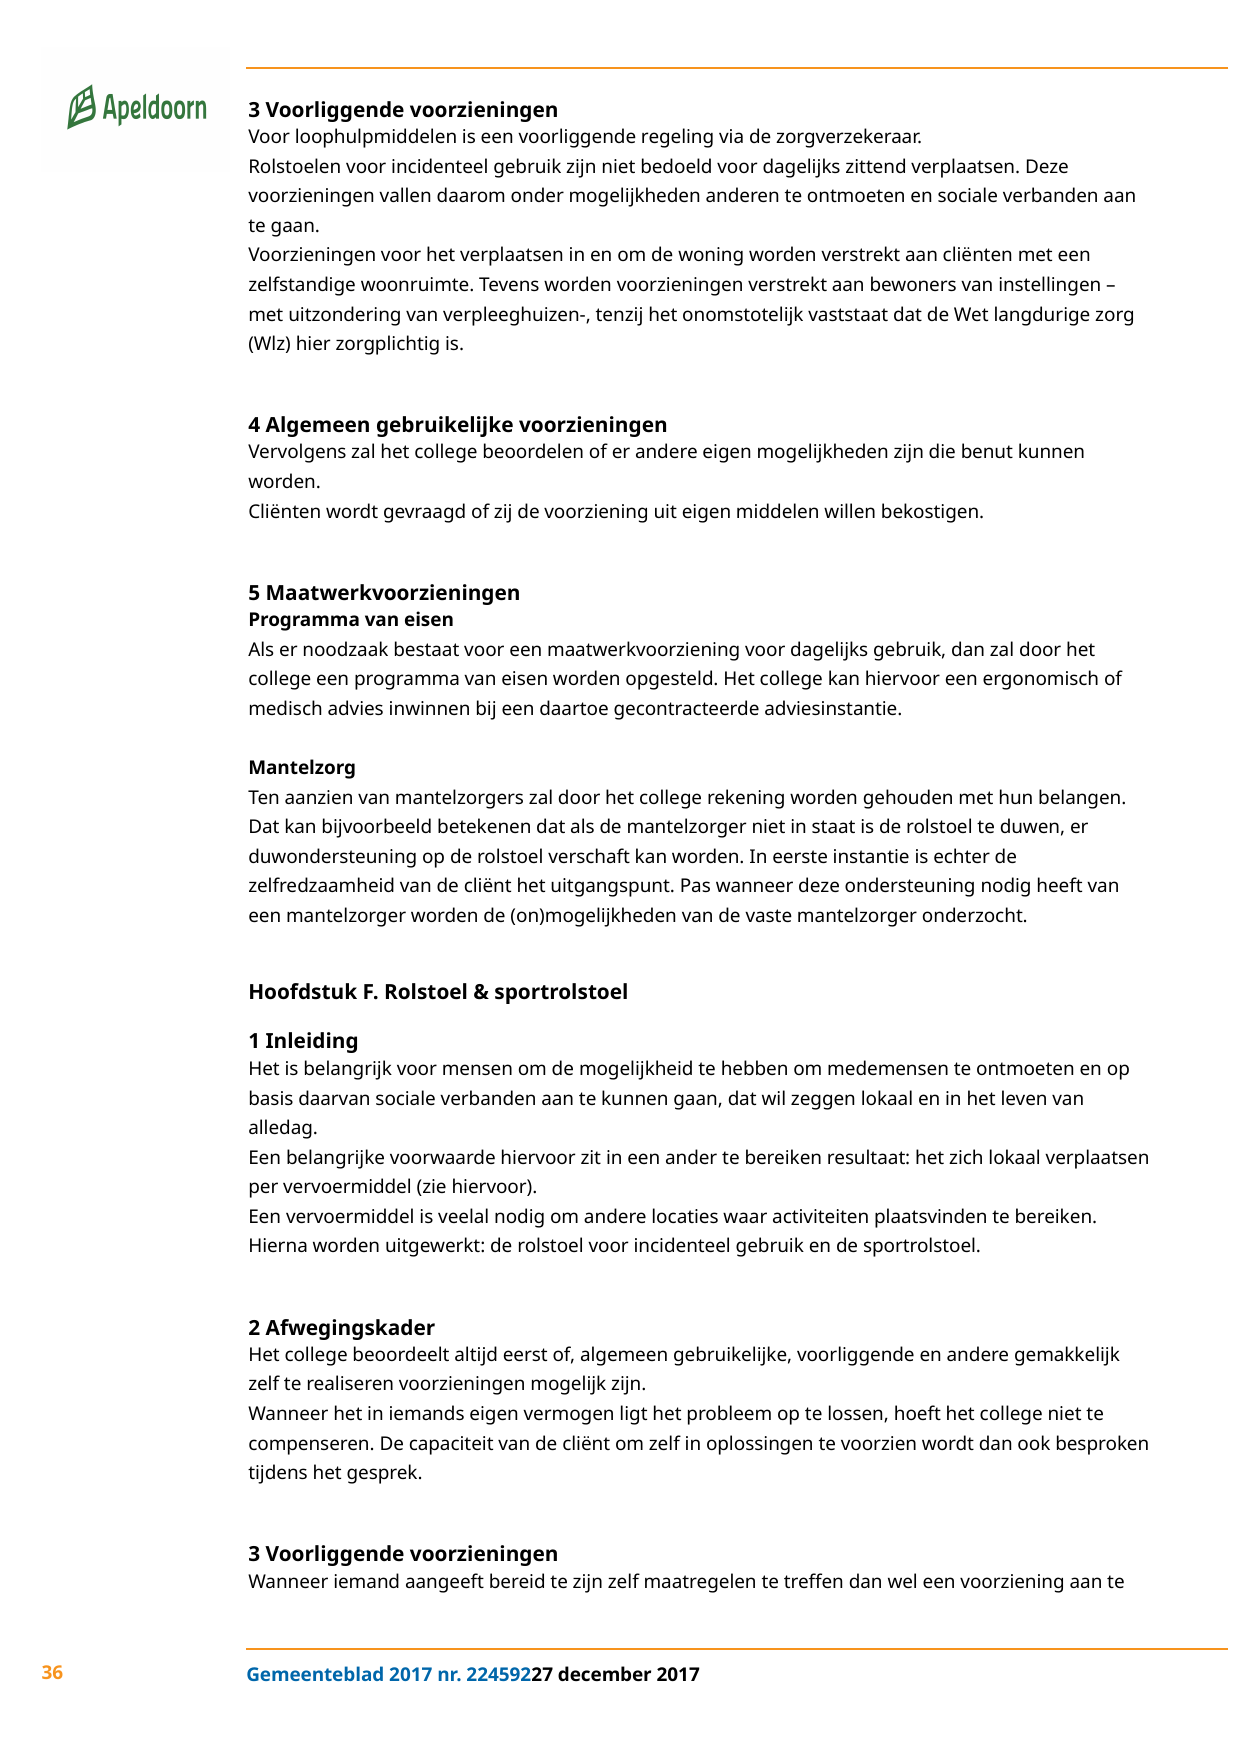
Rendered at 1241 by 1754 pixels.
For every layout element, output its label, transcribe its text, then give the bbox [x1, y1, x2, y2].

text Wanneer het in iemands eigen vermogen ligt het probleem op te lossen, hoeft het college niet te compenseren. De capaciteit van de cliënt om zelf in oplossingen te voorzien wordt dan ook besproken tijdens het gesprek. [248, 1400, 1152, 1485]
picture [41, 47, 231, 172]
text 1 Inleiding [248, 1027, 1152, 1055]
text Dat kan bijvoorbeeld betekenen dat als de mantelzorger niet in staat is de rolstoel te duwen, er duwondersteuning op de rolstoel verschaft kan worden. In eerste instantie is echter de zelfredzaamheid van de cliënt het uitgangspunt. Pas wanneer deze ondersteuning nodig heeft van een mantelzorger worden de (on)mogelijkheden van de vaste mantelzorger onderzocht. [248, 813, 1152, 928]
text Het college beoordeelt altijd eerst of, algemeen gebruikelijke, voorliggende en andere gemakkelijk zelf te realiseren voorzieningen mogelijk zijn. [248, 1341, 1152, 1396]
text Voor loophulpmiddelen is een voorliggende regeling via de zorgverzekeraar. [248, 123, 1152, 149]
text Programma van eisen [248, 606, 1152, 632]
text 5 Maatwerkvoorzieningen [248, 578, 1152, 606]
text Als er noodzaak bestaat voor een maatwerkvoorziening voor dagelijks gebruik, dan zal door het college een programma van eisen worden opgesteld. Het college kan hiervoor een ergonomisch of medisch advies inwinnen bij een daartoe gecontracteerde adviesinstantie. [248, 636, 1152, 721]
text Ten aanzien van mantelzorgers zal door het college rekening worden gehouden met hun belangen. [248, 784, 1152, 809]
text 2 Afwegingskader [248, 1313, 1152, 1341]
text Mantelzorg [248, 754, 1152, 780]
text Cliënten wordt gevraagd of zij de voorziening uit eigen middelen willen bekostigen. [248, 498, 1152, 524]
text Het is belangrijk voor mensen om de mogelijkheid te hebben om medemensen te ontmoeten en op basis daarvan sociale verbanden aan te kunnen gaan, dat wil zeggen lokaal en in het leven van alledag. [248, 1055, 1152, 1140]
text 3 Voorliggende voorzieningen [248, 1539, 1152, 1568]
text Voorzieningen voor het verplaatsen in en om de woning worden verstrekt aan cliënten met een zelfstandige woonruimte. Tevens worden voorzieningen verstrekt aan bewoners van instellingen – met uitzondering van verpleeghuizen-, tenzij het onomstotelijk vaststaat dat de Wet langdurige zorg (Wlz) hier zorgplichtig is. [248, 242, 1152, 356]
text Vervolgens zal het college beoordelen of er andere eigen mogelijkheden zijn die benut kunnen worden. [248, 439, 1152, 494]
text 4 Algemeen gebruikelijke voorzieningen [248, 410, 1152, 439]
text Wanneer iemand aangeeft bereid te zijn zelf maatregelen te treffen dan wel een voorziening aan te [248, 1568, 1152, 1593]
text Een belangrijke voorwaarde hiervoor zit in een ander te bereiken resultaat: het zich lokaal verplaatsen per vervoermiddel (zie hiervoor). [248, 1144, 1152, 1199]
text Rolstoelen voor incidenteel gebruik zijn niet bedoeld voor dagelijks zittend verplaatsen. Deze voorzieningen vallen daarom onder mogelijkheden anderen te ontmoeten en sociale verbanden aan te gaan. [248, 153, 1152, 238]
text Een vervoermiddel is veelal nodig om andere locaties waar activiteiten plaatsvinden te bereiken. Hierna worden uitgewerkt: de rolstoel voor incidenteel gebruik en de sportrolstoel. [248, 1203, 1152, 1258]
text 3 Voorliggende voorzieningen [248, 95, 1152, 123]
text Hoofdstuk F. Rolstoel & sportrolstoel [248, 977, 1152, 1006]
